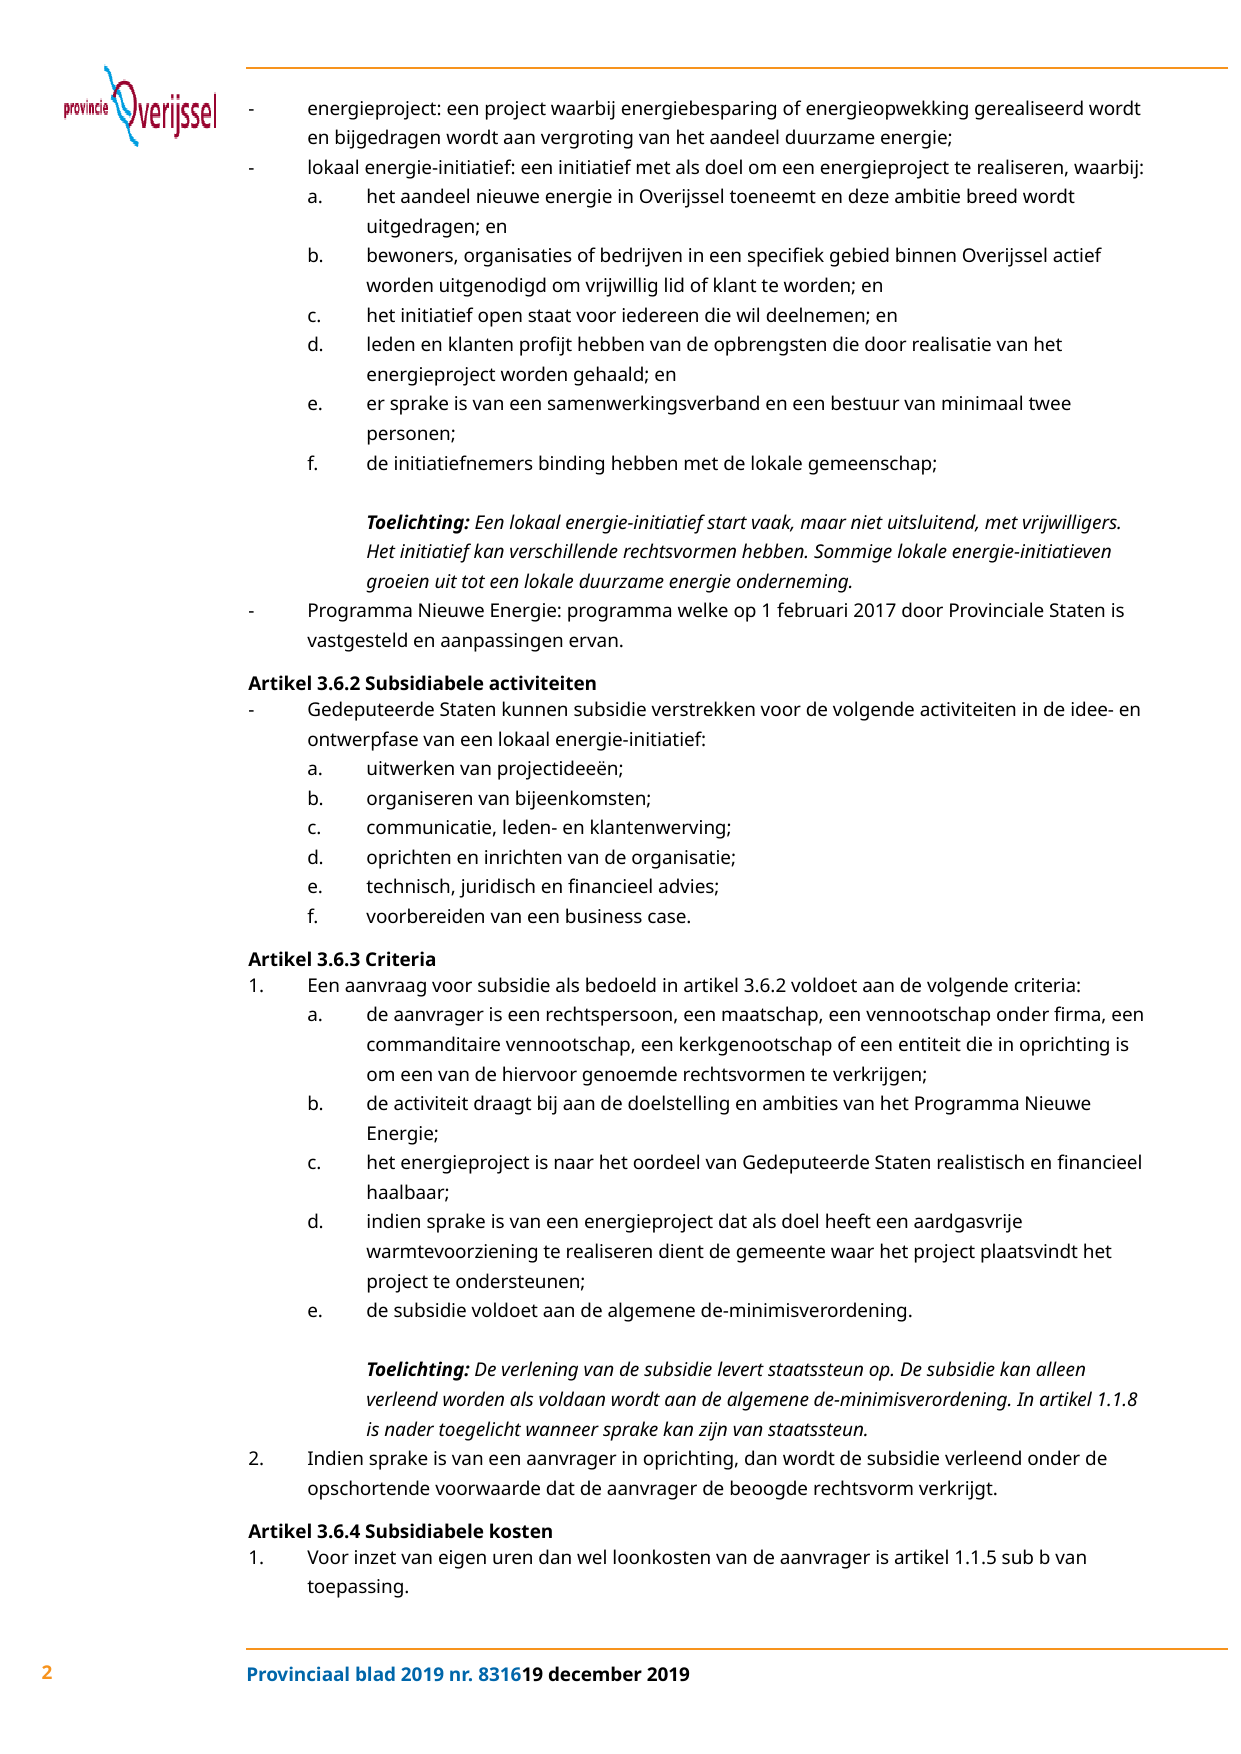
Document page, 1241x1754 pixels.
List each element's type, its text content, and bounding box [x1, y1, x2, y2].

list Een aanvraag voor subsidie als bedoeld in artikel 3.6.2 voldoet aan de volgende criteria: [248, 972, 1152, 998]
list lokaal energie-initiatief: een initiatief met als doel om een energieproject te realiseren, waarbij: [248, 154, 1152, 180]
list organiseren van bijeenkomsten; [307, 785, 1152, 811]
list leden en klanten profijt hebben van de opbrengsten die door realisatie van het energieproject worden gehaald; en [307, 331, 1152, 387]
list communicatie, leden- en klantenwerving; [307, 814, 1152, 840]
list er sprake is van een samenwerkingsverband en een bestuur van minimaal twee personen; [307, 391, 1152, 446]
list energieproject: een project waarbij energiebesparing of energieopwekking gerealiseerd wordt en bijgedragen wordt aan vergroting van het aandeel duurzame energie; [248, 95, 1152, 150]
list Toelichting: Een lokaal energie-initiatief start vaak, maar niet uitsluitend, met vrijwilligers. Het initiatief kan verschillende rechtsvormen hebben. Sommige lokale energie-initiatieven groeien uit tot een lokale duurzame energie onderneming. [307, 509, 1152, 594]
list het energieproject is naar het oordeel van Gedeputeerde Staten realistisch en financieel haalbaar; [307, 1149, 1152, 1205]
list Indien sprake is van een aanvrager in oprichting, dan wordt de subsidie verleend onder de opschortende voorwaarde dat de aanvrager de beoogde rechtsvorm verkrijgt. [248, 1445, 1152, 1501]
list Toelichting: De verlening van de subsidie levert staatssteun op. De subsidie kan alleen verleend worden als voldaan wordt aan de algemene de-minimisverordening. In artikel 1.1.8 is nader toegelicht wanneer sprake kan zijn van staatssteun. [307, 1357, 1152, 1442]
list Programma Nieuwe Energie: programma welke op 1 februari 2017 door Provinciale Staten is vastgesteld en aanpassingen ervan. [248, 598, 1152, 653]
list de aanvrager is een rechtspersoon, een maatschap, een vennootschap onder firma, een commanditaire vennootschap, een kerkgenootschap of een entiteit die in oprichting is om een van de hiervoor genoemde rechtsvormen te verkrijgen; [307, 1002, 1152, 1087]
list technisch, juridisch en financieel advies; [307, 874, 1152, 899]
list oprichten en inrichten van de organisatie; [307, 844, 1152, 870]
list de initiatiefnemers binding hebben met de lokale gemeenschap; [307, 450, 1152, 476]
list de subsidie voldoet aan de algemene de-minimisverordening. [307, 1297, 1152, 1323]
text Artikel 3.6.4 Subsidiabele kosten [248, 1518, 1152, 1544]
list indien sprake is van een energieproject dat als doel heeft een aardgasvrije warmtevoorziening te realiseren dient de gemeente waar het project plaatsvindt het project te ondersteunen; [307, 1209, 1152, 1294]
list Voor inzet van eigen uren dan wel loonkosten van de aanvrager is artikel 1.1.5 sub b van toepassing. [248, 1544, 1152, 1599]
list de activiteit draagt bij aan de doelstelling en ambities van het Programma Nieuwe Energie; [307, 1090, 1152, 1146]
picture [41, 47, 231, 172]
text Artikel 3.6.2 Subsidiabele activiteiten [248, 670, 1152, 696]
list het aandeel nieuwe energie in Overijssel toeneemt en deze ambitie breed wordt uitgedragen; en [307, 183, 1152, 239]
list voorbereiden van een business case. [307, 903, 1152, 929]
list uitwerken van projectideeën; [307, 755, 1152, 781]
list bewoners, organisaties of bedrijven in een specifiek gebied binnen Overijssel actief worden uitgenodigd om vrijwillig lid of klant te worden; en [307, 243, 1152, 298]
list het initiatief open staat voor iedereen die wil deelnemen; en [307, 302, 1152, 328]
text Artikel 3.6.3 Criteria [248, 946, 1152, 972]
list Gedeputeerde Staten kunnen subsidie verstrekken voor de volgende activiteiten in de idee- en ontwerpfase van een lokaal energie-initiatief: [248, 696, 1152, 751]
